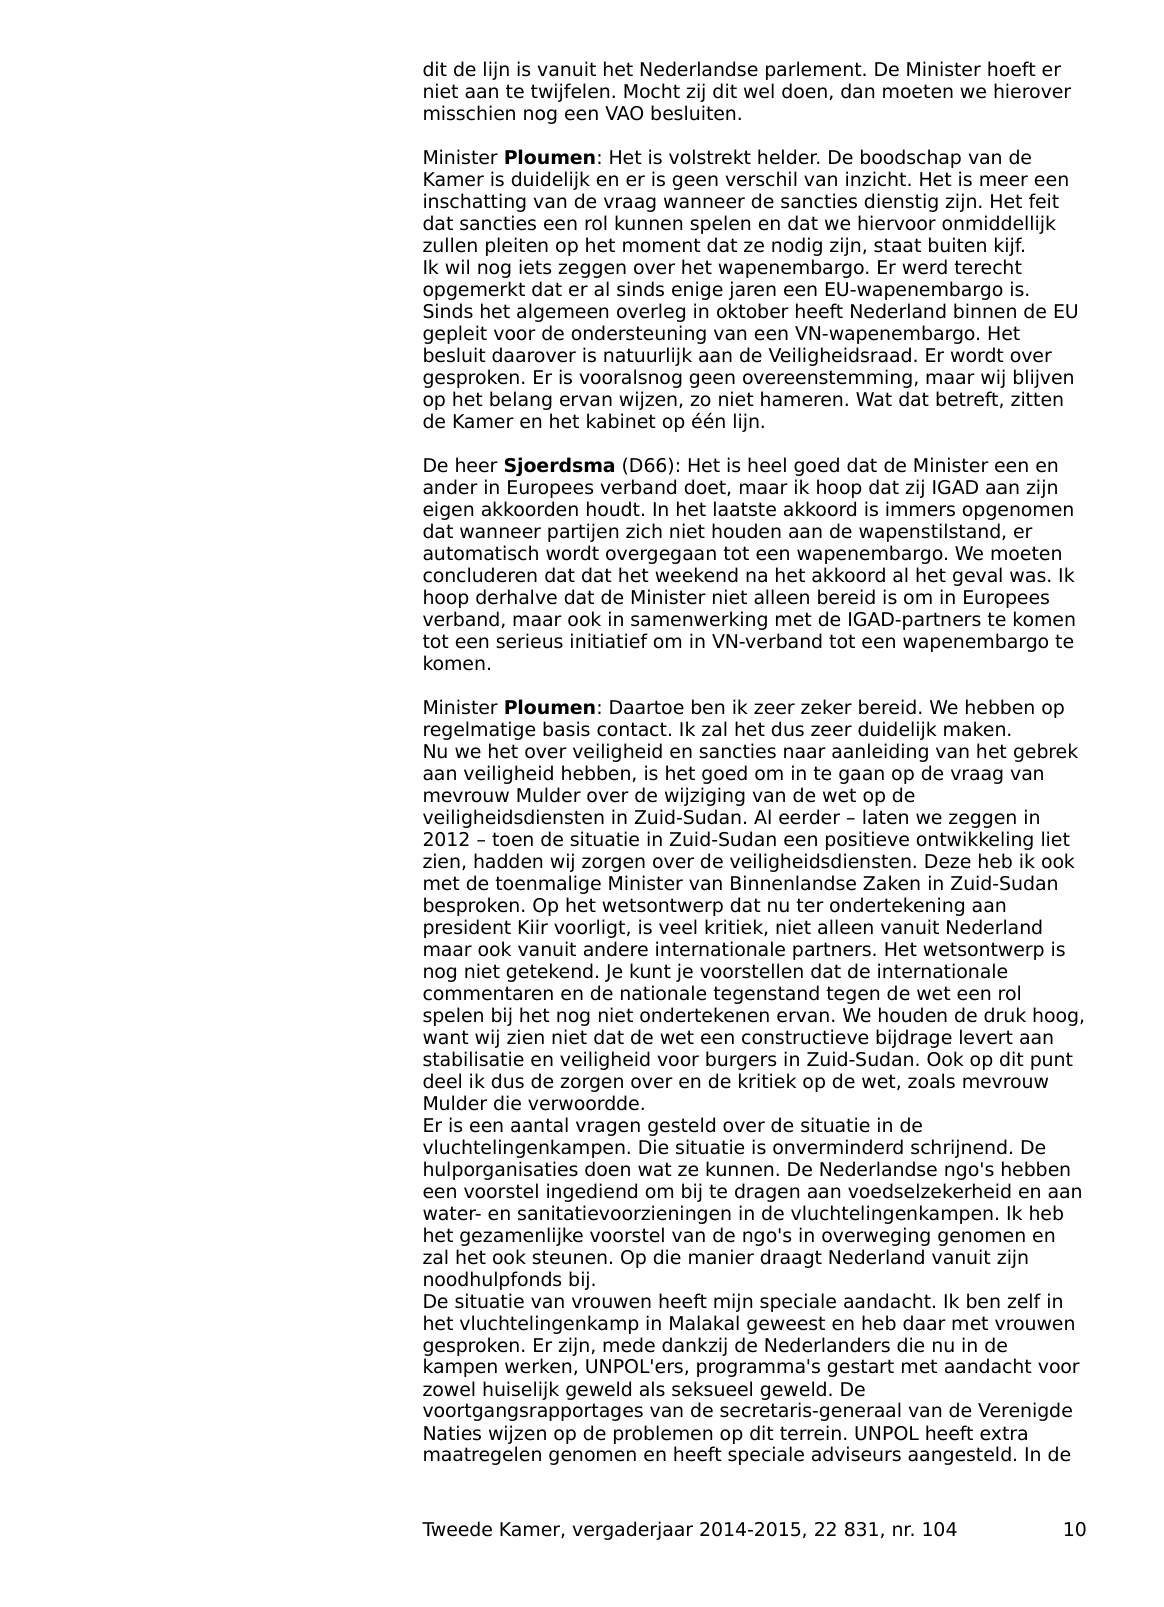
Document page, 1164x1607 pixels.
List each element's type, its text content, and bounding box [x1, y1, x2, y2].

text dit de lijn is vanuit het Nederlandse parlement. De Minister hoeft er niet aan te twijfelen. Mocht zij dit wel doen, dan moeten we hierover misschien nog een VAO besluiten. [422, 59, 1087, 125]
text Nu we het over veiligheid en sancties naar aanleiding van het gebrek aan veiligheid hebben, is het goed om in te gaan op de vraag van mevrouw Mulder over de wijziging van de wet op de veiligheidsdiensten in Zuid-Sudan. Al eerder – laten we zeggen in 2012 – toen de situatie in Zuid-Sudan een positieve ontwikkeling liet zien, hadden wij zorgen over de veiligheidsdiensten. Deze heb ik ook met de toenmalige Minister van Binnenlandse Zaken in Zuid-Sudan besproken. Op het wetsontwerp dat nu ter ondertekening aan president Kiir voorligt, is veel kritiek, niet alleen vanuit Nederland maar ook vanuit andere internationale partners. Het wetsontwerp is nog niet getekend. Je kunt je voorstellen dat de internationale commentaren en de nationale tegenstand tegen de wet een rol spelen bij het nog niet ondertekenen ervan. We houden de druk hoog, want wij zien niet dat de wet een constructieve bijdrage levert aan stabilisatie en veiligheid voor burgers in Zuid-Sudan. Ook op dit punt deel ik dus de zorgen over en de kritiek op de wet, zoals mevrouw Mulder die verwoordde. [422, 741, 1087, 1115]
text De situatie van vrouwen heeft mijn speciale aandacht. Ik ben zelf in het vluchtelingenkamp in Malakal geweest en heb daar met vrouwen gesproken. Er zijn, mede dankzij de Nederlanders die nu in de kampen werken, UNPOL'ers, programma's gestart met aandacht voor zowel huiselijk geweld als seksueel geweld. De voortgangsrapportages van de secretaris-generaal van de Verenigde Naties wijzen op de problemen op dit terrein. UNPOL heeft extra maatregelen genomen en heeft speciale adviseurs aangesteld. In de [422, 1291, 1087, 1466]
text Minister Ploumen: Het is volstrekt helder. De boodschap van de Kamer is duidelijk en er is geen verschil van inzicht. Het is meer een inschatting van de vraag wanneer de sancties dienstig zijn. Het feit dat sancties een rol kunnen spelen en dat we hiervoor onmiddellijk zullen pleiten op het moment dat ze nodig zijn, staat buiten kijf. [422, 147, 1087, 257]
text Ik wil nog iets zeggen over het wapenembargo. Er werd terecht opgemerkt dat er al sinds enige jaren een EU-wapenembargo is. Sinds het algemeen overleg in oktober heeft Nederland binnen de EU gepleit voor de ondersteuning van een VN-wapenembargo. Het besluit daarover is natuurlijk aan de Veiligheidsraad. Er wordt over gesproken. Er is vooralsnog geen overeenstemming, maar wij blijven op het belang ervan wijzen, zo niet hameren. Wat dat betreft, zitten de Kamer en het kabinet op één lijn. [422, 257, 1087, 433]
text Er is een aantal vragen gesteld over de situatie in de vluchtelingenkampen. Die situatie is onverminderd schrijnend. De hulporganisaties doen wat ze kunnen. De Nederlandse ngo's hebben een voorstel ingediend om bij te dragen aan voedselzekerheid en aan water- en sanitatievoorzieningen in de vluchtelingenkampen. Ik heb het gezamenlijke voorstel van de ngo's in overweging genomen en zal het ook steunen. Op die manier draagt Nederland vanuit zijn noodhulpfonds bij. [422, 1115, 1087, 1291]
text Minister Ploumen: Daartoe ben ik zeer zeker bereid. We hebben op regelmatige basis contact. Ik zal het dus zeer duidelijk maken. [422, 697, 1087, 741]
text De heer Sjoerdsma (D66): Het is heel goed dat de Minister een en ander in Europees verband doet, maar ik hoop dat zij IGAD aan zijn eigen akkoorden houdt. In het laatste akkoord is immers opgenomen dat wanneer partijen zich niet houden aan de wapenstilstand, er automatisch wordt overgegaan tot een wapenembargo. We moeten concluderen dat dat het weekend na het akkoord al het geval was. Ik hoop derhalve dat de Minister niet alleen bereid is om in Europees verband, maar ook in samenwerking met de IGAD-partners te komen tot een serieus initiatief om in VN-verband tot een wapenembargo te komen. [422, 455, 1087, 675]
